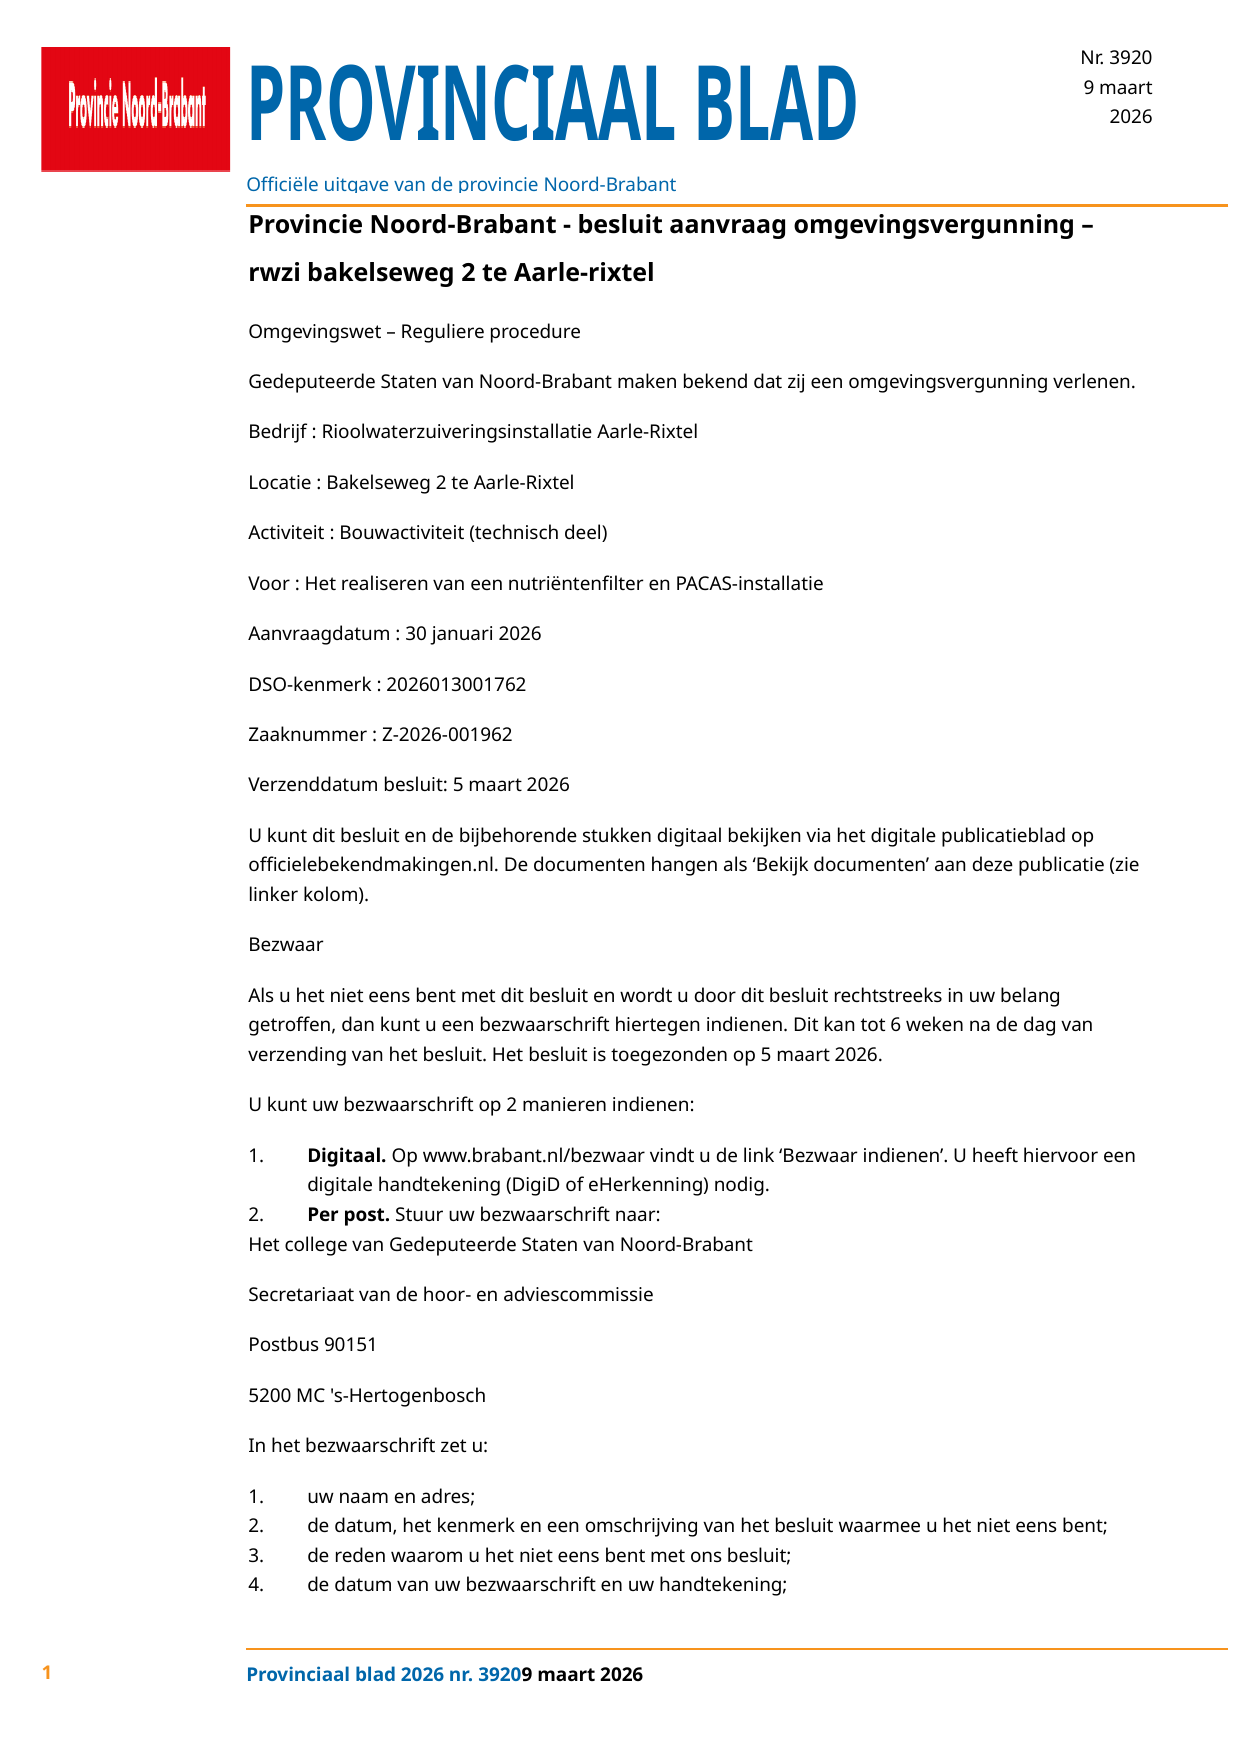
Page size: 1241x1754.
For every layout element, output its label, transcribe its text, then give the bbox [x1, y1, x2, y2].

text DSO-kenmerk : 2026013001762 [248, 671, 1152, 697]
text Activiteit : Bouwactiviteit (technisch deel) [248, 519, 1152, 545]
text Zaaknummer : Z-2026-001962 [248, 721, 1152, 747]
text Postbus 90151 [248, 1332, 1152, 1357]
text Provincie Noord-Brabant - besluit aanvraag omgevingsvergunning – rwzi bakelseweg 2 te Aarle-rixtel [248, 207, 1152, 288]
text Omgevingswet – Reguliere procedure [248, 318, 1152, 344]
text Het college van Gedeputeerde Staten van Noord-Brabant [248, 1231, 1152, 1257]
text Als u het niet eens bent met dit besluit en wordt u door dit besluit rechtstreeks in uw belang getroffen, dan kunt u een bezwaarschrift hiertegen indienen. Dit kan tot 6 weken na de dag van verzending van het besluit. Het besluit is toegezonden op 5 maart 2026. [248, 982, 1152, 1067]
list de datum, het kenmerk en een omschrijving van het besluit waarmee u het niet eens bent; [248, 1512, 1152, 1538]
text Bezwaar [248, 932, 1152, 957]
text Secretariaat van de hoor- en adviescommissie [248, 1281, 1152, 1307]
list de datum van uw bezwaarschrift en uw handtekening; [248, 1572, 1152, 1597]
list Digitaal. Op www.brabant.nl/bezwaar vindt u de link ‘Bezwaar indienen’. U heeft hiervoor een digitale handtekening (DigiD of eHerkenning) nodig. [248, 1142, 1152, 1197]
text In het bezwaarschrift zet u: [248, 1432, 1152, 1458]
text Verzenddatum besluit: 5 maart 2026 [248, 772, 1152, 797]
text 5200 MC 's‑Hertogenbosch [248, 1382, 1152, 1408]
text U kunt dit besluit en de bijbehorende stukken digitaal bekijken via het digitale publicatieblad op officielebekendmakingen.nl. De documenten hangen als ‘Bekijk documenten’ aan deze publicatie (zie linker kolom). [248, 822, 1152, 907]
text Aanvraagdatum : 30 januari 2026 [248, 620, 1152, 646]
text Voor : Het realiseren van een nutriëntenfilter en PACAS-installatie [248, 570, 1152, 596]
text U kunt uw bezwaarschrift op 2 manieren indienen: [248, 1092, 1152, 1117]
list de reden waarom u het niet eens bent met ons besluit; [248, 1542, 1152, 1568]
text Gedeputeerde Staten van Noord-Brabant maken bekend dat zij een omgevingsvergunning verlenen. [248, 368, 1152, 394]
text Bedrijf : Rioolwaterzuiveringsinstallatie Aarle-Rixtel [248, 419, 1152, 444]
text Locatie : ​Bakelseweg 2 te Aarle-Rixtel [248, 469, 1152, 495]
picture [41, 47, 231, 172]
list uw naam en adres; [248, 1483, 1152, 1509]
list Per post. Stuur uw bezwaarschrift naar: [248, 1201, 1152, 1227]
